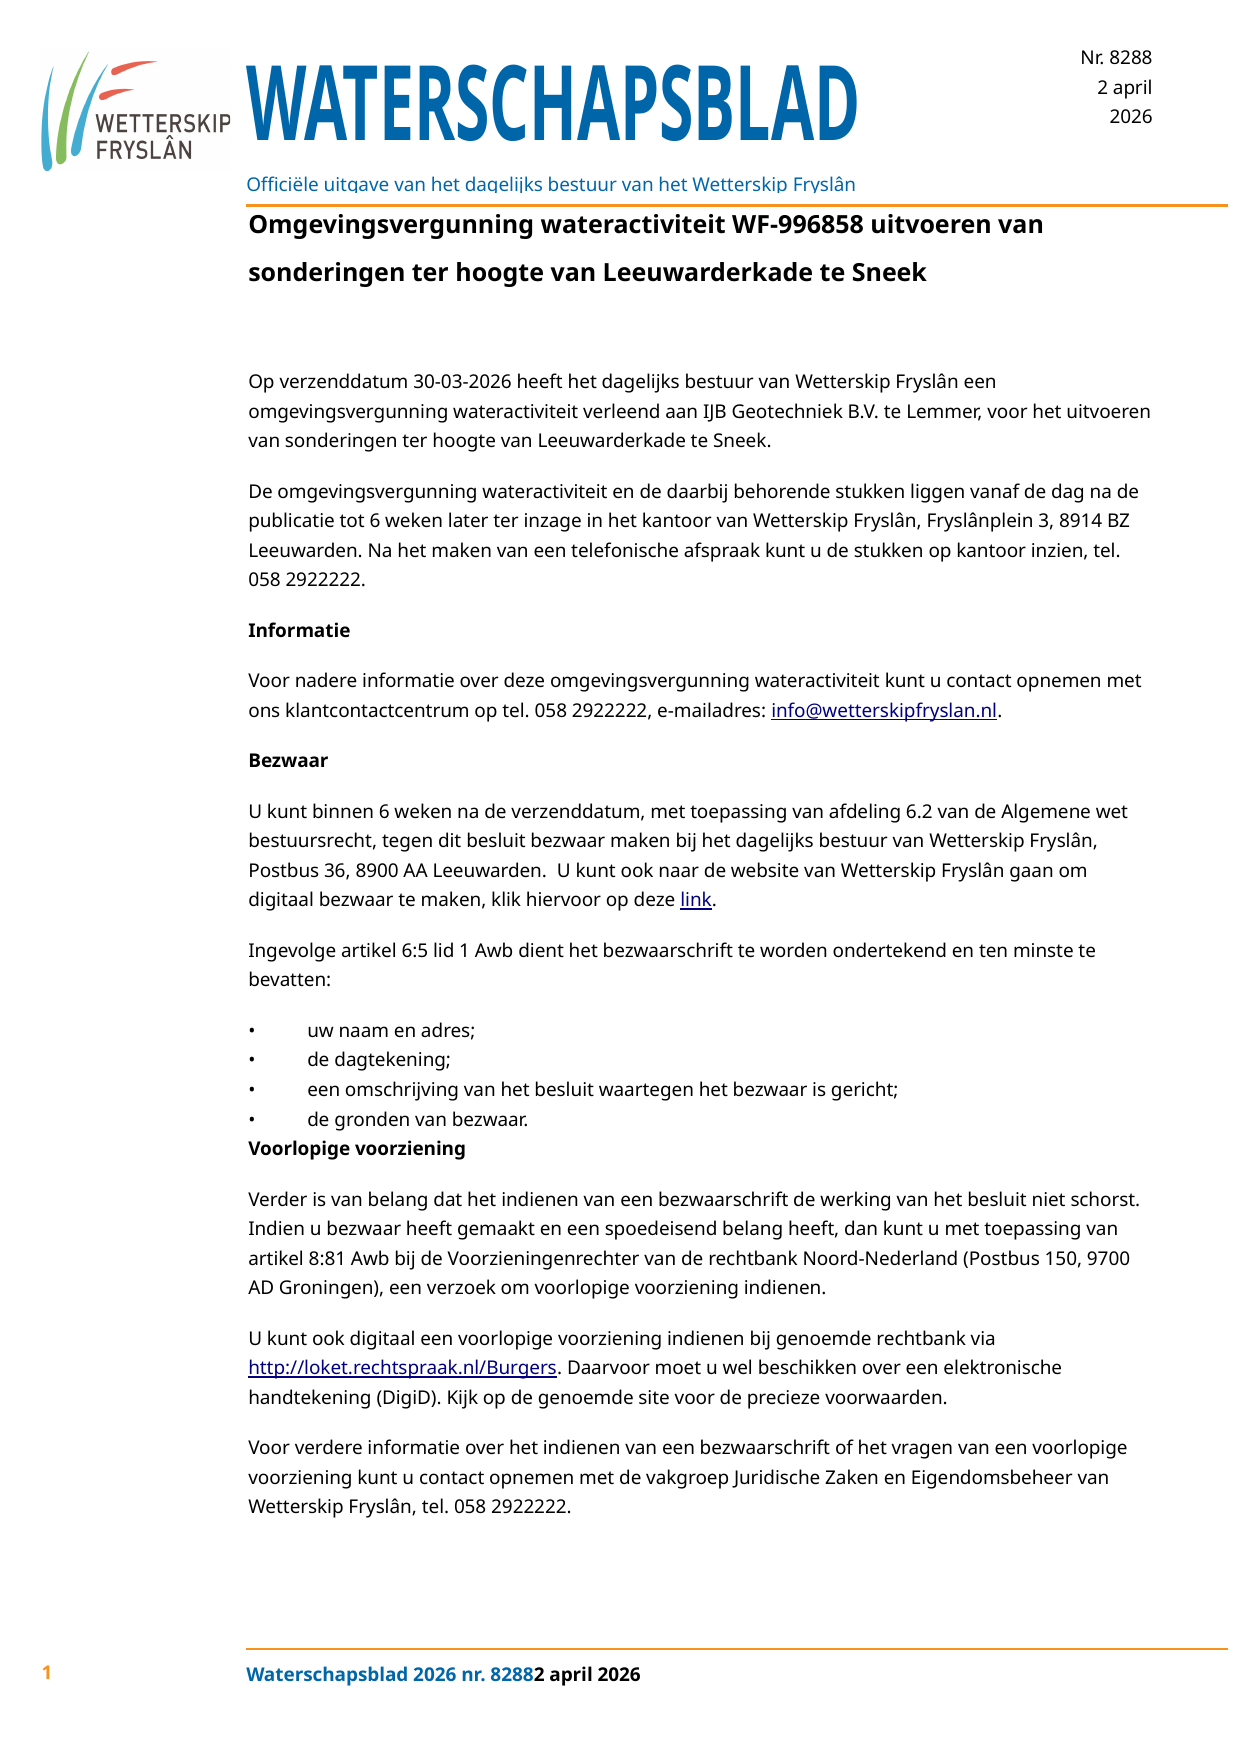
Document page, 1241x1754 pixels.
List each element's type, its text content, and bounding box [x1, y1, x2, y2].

text U kunt ook digitaal een voorlopige voorziening indienen bij genoemde rechtbank via http://loket.rechtspraak.nl/Burgers. Daarvoor moet u wel beschikken over een elektronische handtekening (DigiD). Kijk op de genoemde site voor de precieze voorwaarden. [248, 1325, 1152, 1410]
text Voor verdere informatie over het indienen van een bezwaarschrift of het vragen van een voorlopige voorziening kunt u contact opnemen met de vakgroep Juridische Zaken en Eigendomsbeheer van Wetterskip Fryslân, tel. 058 2922222. [248, 1434, 1152, 1519]
text Voorlopige voorziening [248, 1135, 1152, 1161]
text Voor nadere informatie over deze omgevingsvergunning wateractiviteit kunt u contact opnemen met ons klantcontactcentrum op tel. 058 2922222, e-mailadres: info@wetterskipfryslan.nl. [248, 667, 1152, 723]
text Bezwaar [248, 747, 1152, 773]
list uw naam en adres; [248, 1017, 1152, 1043]
text Omgevingsvergunning wateractiviteit WF-996858 uitvoeren van sonderingen ter hoogte van Leeuwarderkade te Sneek [248, 207, 1152, 288]
picture [41, 47, 231, 172]
text Ingevolge artikel 6:5 lid 1 Awb dient het bezwaarschrift te worden ondertekend en ten minste te bevatten: [248, 937, 1152, 992]
list de dagtekening; [248, 1047, 1152, 1072]
text Informatie [248, 617, 1152, 643]
text U kunt binnen 6 weken na de verzenddatum, met toepassing van afdeling 6.2 van de Algemene wet bestuursrecht, tegen dit besluit bezwaar maken bij het dagelijks bestuur van Wetterskip Fryslân, Postbus 36, 8900 AA Leeuwarden. U kunt ook naar de website van Wetterskip Fryslân gaan om digitaal bezwaar te maken, klik hiervoor op deze link. [248, 798, 1152, 912]
text Op verzenddatum 30-03-2026 heeft het dagelijks bestuur van Wetterskip Fryslân een omgevingsvergunning wateractiviteit verleend aan IJB Geotechniek B.V. te Lemmer, voor het uitvoeren van sonderingen ter hoogte van Leeuwarderkade te Sneek. [248, 368, 1152, 453]
text Verder is van belang dat het indienen van een bezwaarschrift de werking van het besluit niet schorst. Indien u bezwaar heeft gemaakt en een spoedeisend belang heeft, dan kunt u met toepassing van artikel 8:81 Awb bij de Voorzieningenrechter van de rechtbank Noord-Nederland (Postbus 150, 9700 AD Groningen), een verzoek om voorlopige voorziening indienen. [248, 1186, 1152, 1300]
list de gronden van bezwaar. [248, 1106, 1152, 1132]
text De omgevingsvergunning wateractiviteit en de daarbij behorende stukken liggen vanaf de dag na de publicatie tot 6 weken later ter inzage in het kantoor van Wetterskip Fryslân, Fryslânplein 3, 8914 BZ Leeuwarden. Na het maken van een telefonische afspraak kunt u de stukken op kantoor inzien, tel. 058 2922222. [248, 478, 1152, 592]
list een omschrijving van het besluit waartegen het bezwaar is gericht; [248, 1076, 1152, 1102]
